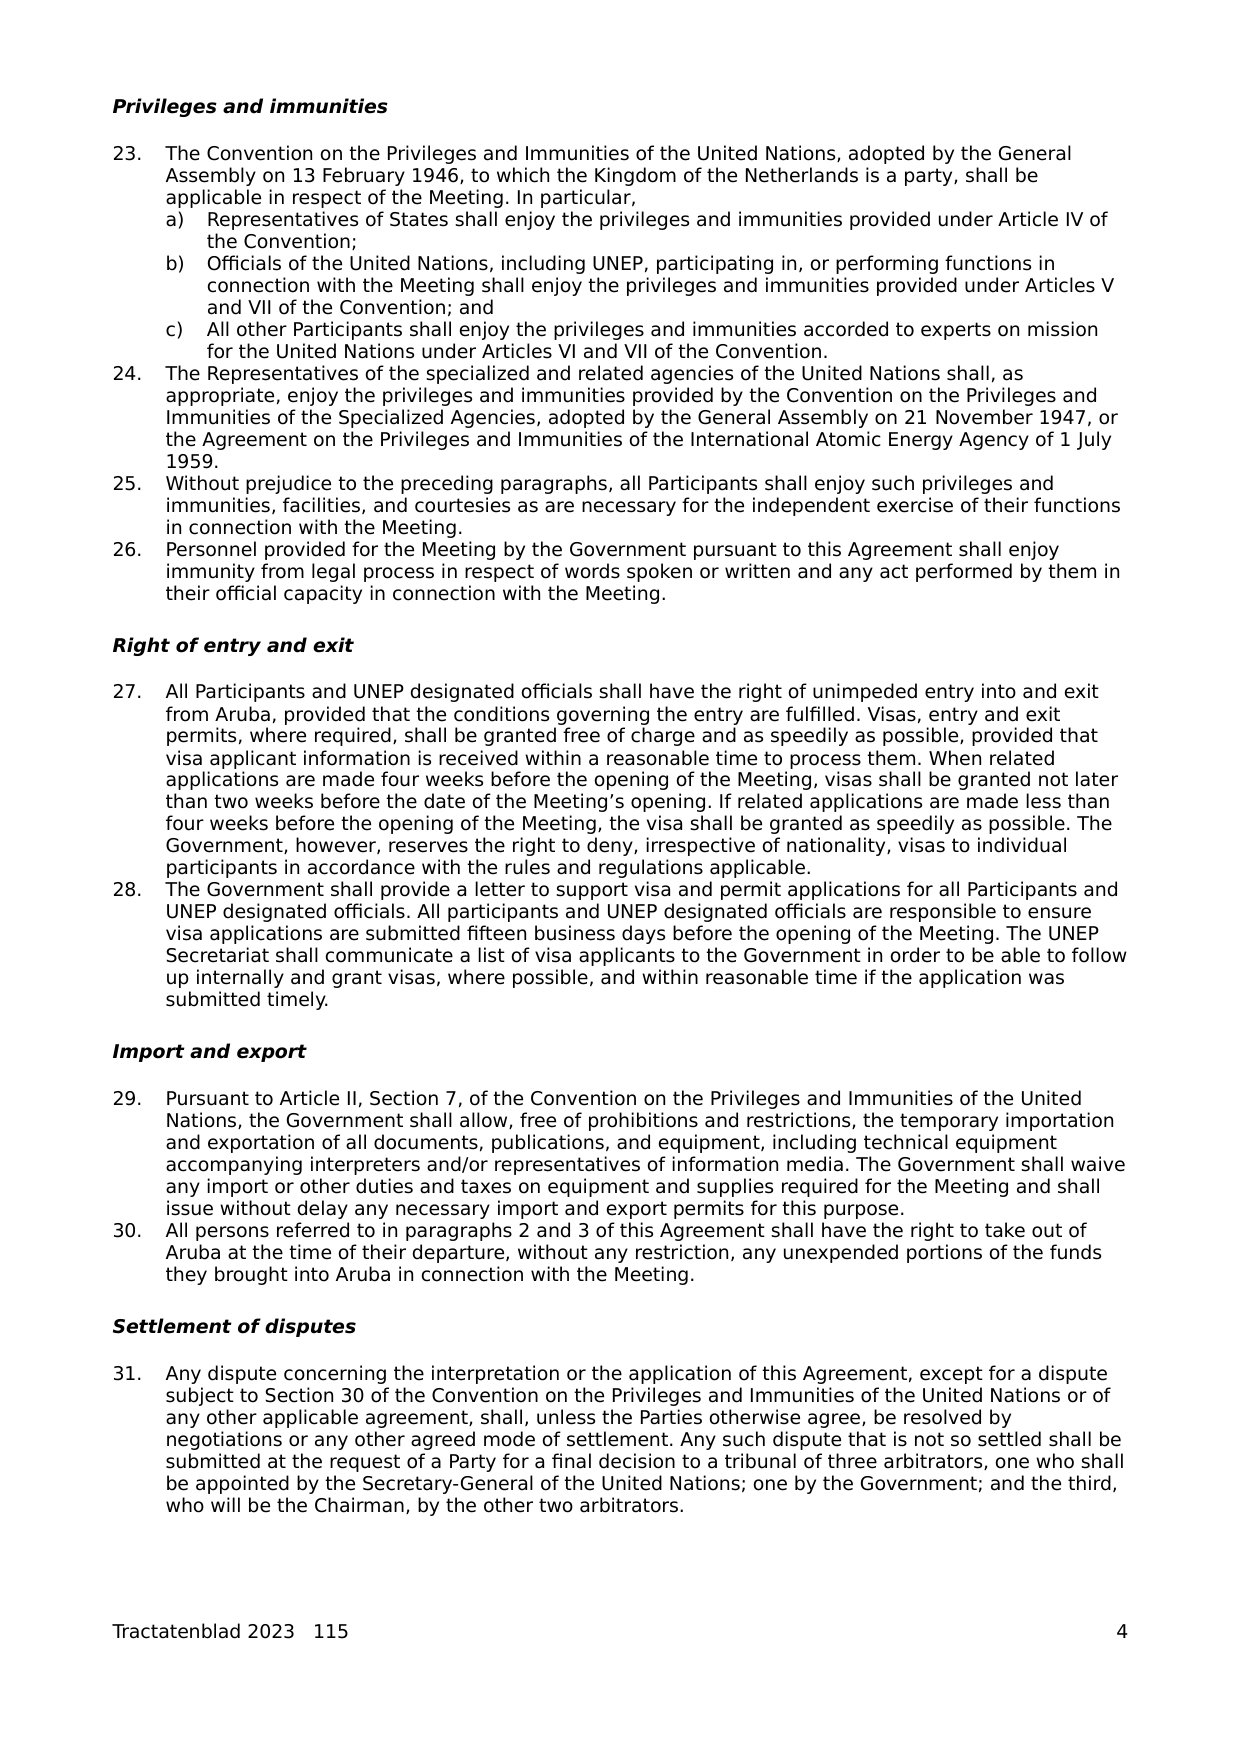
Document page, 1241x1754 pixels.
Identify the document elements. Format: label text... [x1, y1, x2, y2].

subtitle Import and export [112, 1041, 1128, 1063]
text a) Representatives of States shall enjoy the privileges and immunities provided under Article IV of the Convention; [165, 209, 1128, 253]
text 24. The Representatives of the specialized and related agencies of the United Nations shall, as appropriate, enjoy the privileges and immunities provided by the Convention on the Privileges and Immunities of the Specialized Agencies, adopted by the General Assembly on 21 November 1947, or the Agreement on the Privileges and Immunities of the International Atomic Energy Agency of 1 July 1959. [112, 363, 1128, 473]
text 29. Pursuant to Article II, Section 7, of the Convention on the Privileges and Immunities of the United Nations, the Government shall allow, free of prohibitions and restrictions, the temporary importation and exportation of all documents, publications, and equipment, including technical equipment accompanying interpreters and/or representatives of information media. The Government shall waive any import or other duties and taxes on equipment and supplies required for the Meeting and shall issue without delay any necessary import and export permits for this purpose. [112, 1088, 1128, 1220]
subtitle Privileges and immunities [112, 96, 1128, 118]
text 27. All Participants and UNEP designated officials shall have the right of unimpeded entry into and exit from Aruba, provided that the conditions governing the entry are fulfilled. Visas, entry and exit permits, where required, shall be granted free of charge and as speedily as possible, provided that visa applicant information is received within a reasonable time to process them. When related applications are made four weeks before the opening of the Meeting, visas shall be granted not later than two weeks before the date of the Meeting’s opening. If related applications are made less than four weeks before the opening of the Meeting, the visa shall be granted as speedily as possible. The Government, however, reserves the right to deny, irrespective of nationality, visas to individual participants in accordance with the rules and regulations applicable. [112, 681, 1128, 879]
text 25. Without prejudice to the preceding paragraphs, all Participants shall enjoy such privileges and immunities, facilities, and courtesies as are necessary for the independent exercise of their functions in connection with the Meeting. [112, 473, 1128, 538]
text 26. Personnel provided for the Meeting by the Government pursuant to this Agreement shall enjoy immunity from legal process in respect of words spoken or written and any act performed by them in their official capacity in connection with the Meeting. [112, 538, 1128, 604]
text b) Officials of the United Nations, including UNEP, participating in, or performing functions in connection with the Meeting shall enjoy the privileges and immunities provided under Articles V and VII of the Convention; and [165, 253, 1128, 319]
text 23. The Convention on the Privileges and Immunities of the United Nations, adopted by the General Assembly on 13 February 1946, to which the Kingdom of the Netherlands is a party, shall be applicable in respect of the Meeting. In particular, [112, 143, 1128, 209]
text 30. All persons referred to in paragraphs 2 and 3 of this Agreement shall have the right to take out of Aruba at the time of their departure, without any restriction, any unexpended portions of the funds they brought into Aruba in connection with the Meeting. [112, 1220, 1128, 1286]
text 28. The Government shall provide a letter to support visa and permit applications for all Participants and UNEP designated officials. All participants and UNEP designated officials are responsible to ensure visa applications are submitted fifteen business days before the opening of the Meeting. The UNEP Secretariat shall communicate a list of visa applicants to the Government in order to be able to follow up internally and grant visas, where possible, and within reasonable time if the application was submitted timely. [112, 879, 1128, 1011]
subtitle Right of entry and exit [112, 634, 1128, 656]
subtitle Settlement of disputes [112, 1316, 1128, 1338]
text c) All other Participants shall enjoy the privileges and immunities accorded to experts on mission for the United Nations under Articles VI and VII of the Convention. [165, 319, 1128, 363]
text 31. Any dispute concerning the interpretation or the application of this Agreement, except for a dispute subject to Section 30 of the Convention on the Privileges and Immunities of the United Nations or of any other applicable agreement, shall, unless the Parties otherwise agree, be resolved by negotiations or any other agreed mode of settlement. Any such dispute that is not so settled shall be submitted at the request of a Party for a final decision to a tribunal of three arbitrators, one who shall be appointed by the Secretary-General of the United Nations; one by the Government; and the third, who will be the Chairman, by the other two arbitrators. [112, 1363, 1128, 1517]
